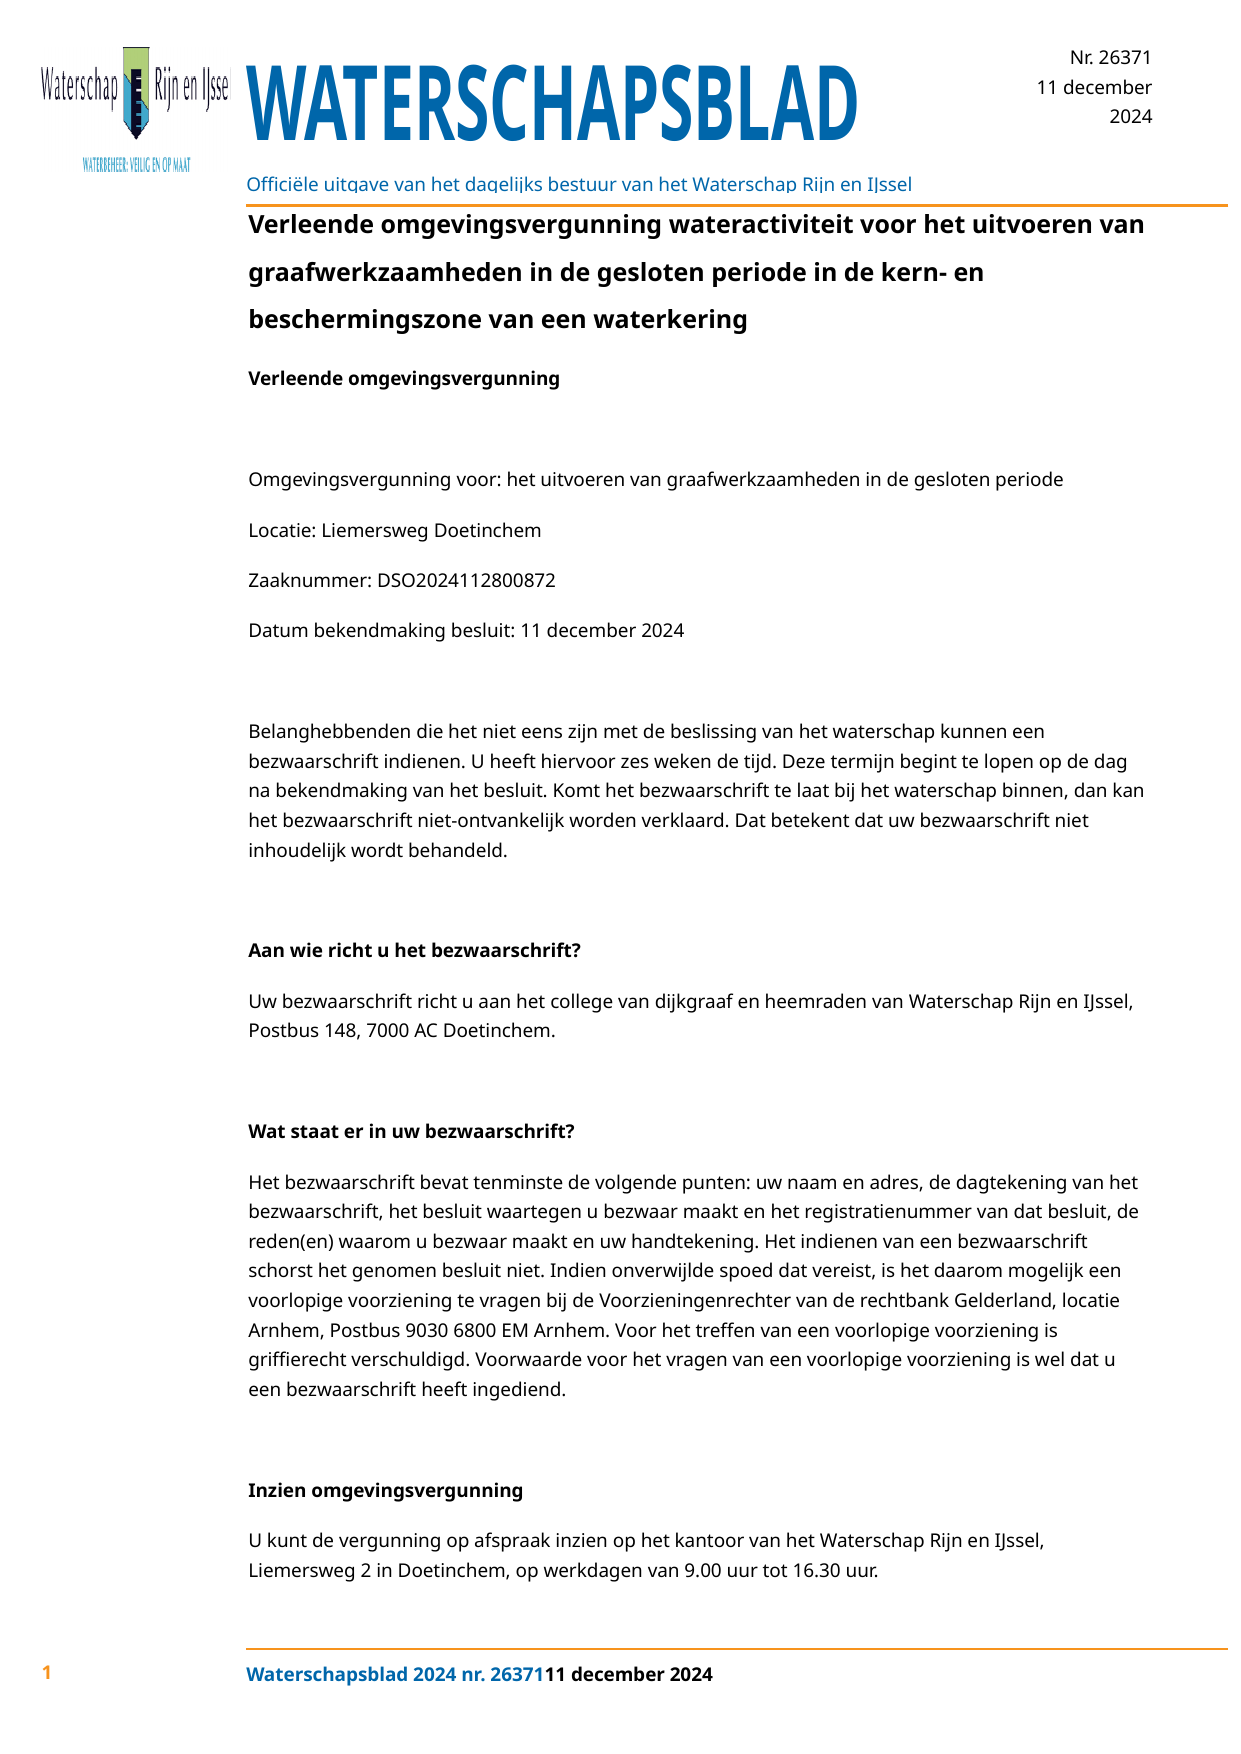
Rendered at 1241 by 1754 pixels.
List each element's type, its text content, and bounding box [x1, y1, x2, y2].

text Belanghebbenden die het niet eens zijn met de beslissing van het waterschap kunnen een bezwaarschrift indienen. U heeft hiervoor zes weken de tijd. Deze termijn begint te lopen op de dag na bekendmaking van het besluit. Komt het bezwaarschrift te laat bij het waterschap binnen, dan kan het bezwaarschrift niet-ontvankelijk worden verklaard. Dat betekent dat uw bezwaarschrift niet inhoudelijk wordt behandeld. [248, 718, 1152, 862]
text Datum bekendmaking besluit: 11 december 2024 [248, 618, 1152, 643]
text Locatie: Liemersweg Doetinchem [248, 517, 1152, 542]
text Wat staat er in uw bezwaarschrift? [248, 1118, 1152, 1144]
picture [41, 47, 231, 172]
text Het bezwaarschrift bevat tenminste de volgende punten: uw naam en adres, de dagtekening van het bezwaarschrift, het besluit waartegen u bezwaar maakt en het registratienummer van dat besluit, de reden(en) waarom u bezwaar maakt en uw handtekening. Het indienen van een bezwaarschrift schorst het genomen besluit niet. Indien onverwijlde spoed dat vereist, is het daarom mogelijk een voorlopige voorziening te vragen bij de Voorzieningenrechter van de rechtbank Gelderland, locatie Arnhem, Postbus 9030 6800 EM Arnhem. Voor het treffen van een voorlopige voorziening is griffierecht verschuldigd. Voorwaarde voor het vragen van een voorlopige voorziening is wel dat u een bezwaarschrift heeft ingediend. [248, 1169, 1152, 1402]
text Aan wie richt u het bezwaarschrift? [248, 938, 1152, 963]
text U kunt de vergunning op afspraak inzien op het kantoor van het Waterschap Rijn en IJssel, Liemersweg 2 in Doetinchem, op werkdagen van 9.00 uur tot 16.30 uur. [248, 1527, 1152, 1582]
text Omgevingsvergunning voor: het uitvoeren van graafwerkzaamheden in de gesloten periode [248, 466, 1152, 492]
text Verleende omgevingsvergunning [248, 366, 1152, 391]
text Inzien omgevingsvergunning [248, 1477, 1152, 1502]
text Zaaknummer: DSO2024112800872 [248, 567, 1152, 593]
text Verleende omgevingsvergunning wateractiviteit voor het uitvoeren van graafwerkzaamheden in de gesloten periode in de kern- en beschermingszone van een waterkering [248, 207, 1152, 336]
text Uw bezwaarschrift richt u aan het college van dijkgraaf en heemraden van Waterschap Rijn en IJssel, Postbus 148, 7000 AC Doetinchem. [248, 988, 1152, 1043]
